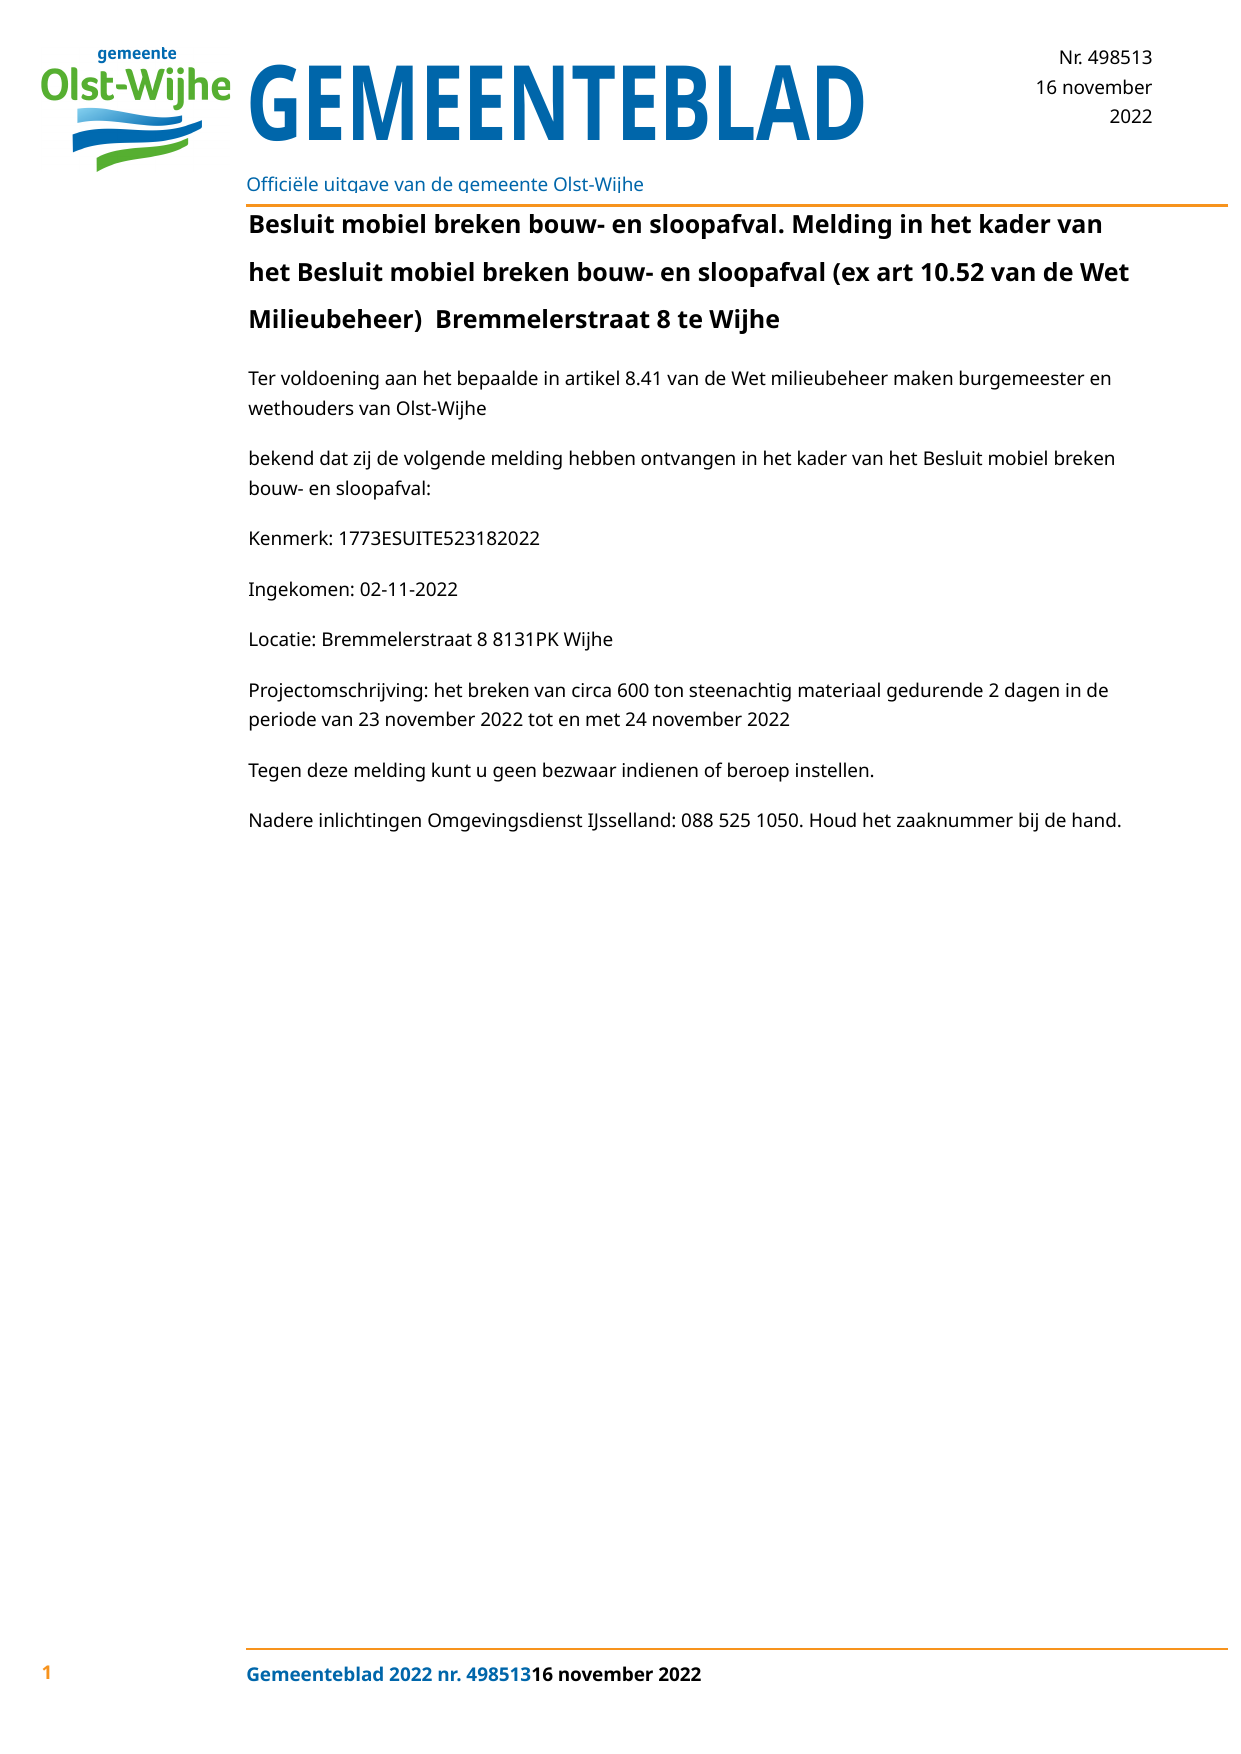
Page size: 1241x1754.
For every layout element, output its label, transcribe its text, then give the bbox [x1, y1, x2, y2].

picture [41, 47, 231, 172]
text Kenmerk: 1773ESUITE523182022 [248, 526, 1152, 551]
text Tegen deze melding kunt u geen bezwaar indienen of beroep instellen. [248, 757, 1152, 782]
text Ingekomen: 02-11-2022 [248, 576, 1152, 602]
text Nadere inlichtingen Omgevingsdienst IJsselland: 088 525 1050. Houd het zaaknummer bij de hand. [248, 807, 1152, 833]
text Besluit mobiel breken bouw- en sloopafval. Melding in het kader van het Besluit mobiel breken bouw- en sloopafval (ex art 10.52 van de Wet Milieubeheer) Bremmelerstraat 8 te Wijhe [248, 207, 1152, 336]
text bekend dat zij de volgende melding hebben ontvangen in het kader van het Besluit mobiel breken bouw- en sloopafval: [248, 446, 1152, 501]
text Ter voldoening aan het bepaalde in artikel 8.41 van de Wet milieubeheer maken burgemeester en wethouders van Olst-Wijhe [248, 366, 1152, 421]
text Projectomschrijving: het breken van circa 600 ton steenachtig materiaal gedurende 2 dagen in de periode van 23 november 2022 tot en met 24 november 2022 [248, 677, 1152, 732]
text Locatie: Bremmelerstraat 8 8131PK Wijhe [248, 626, 1152, 652]
